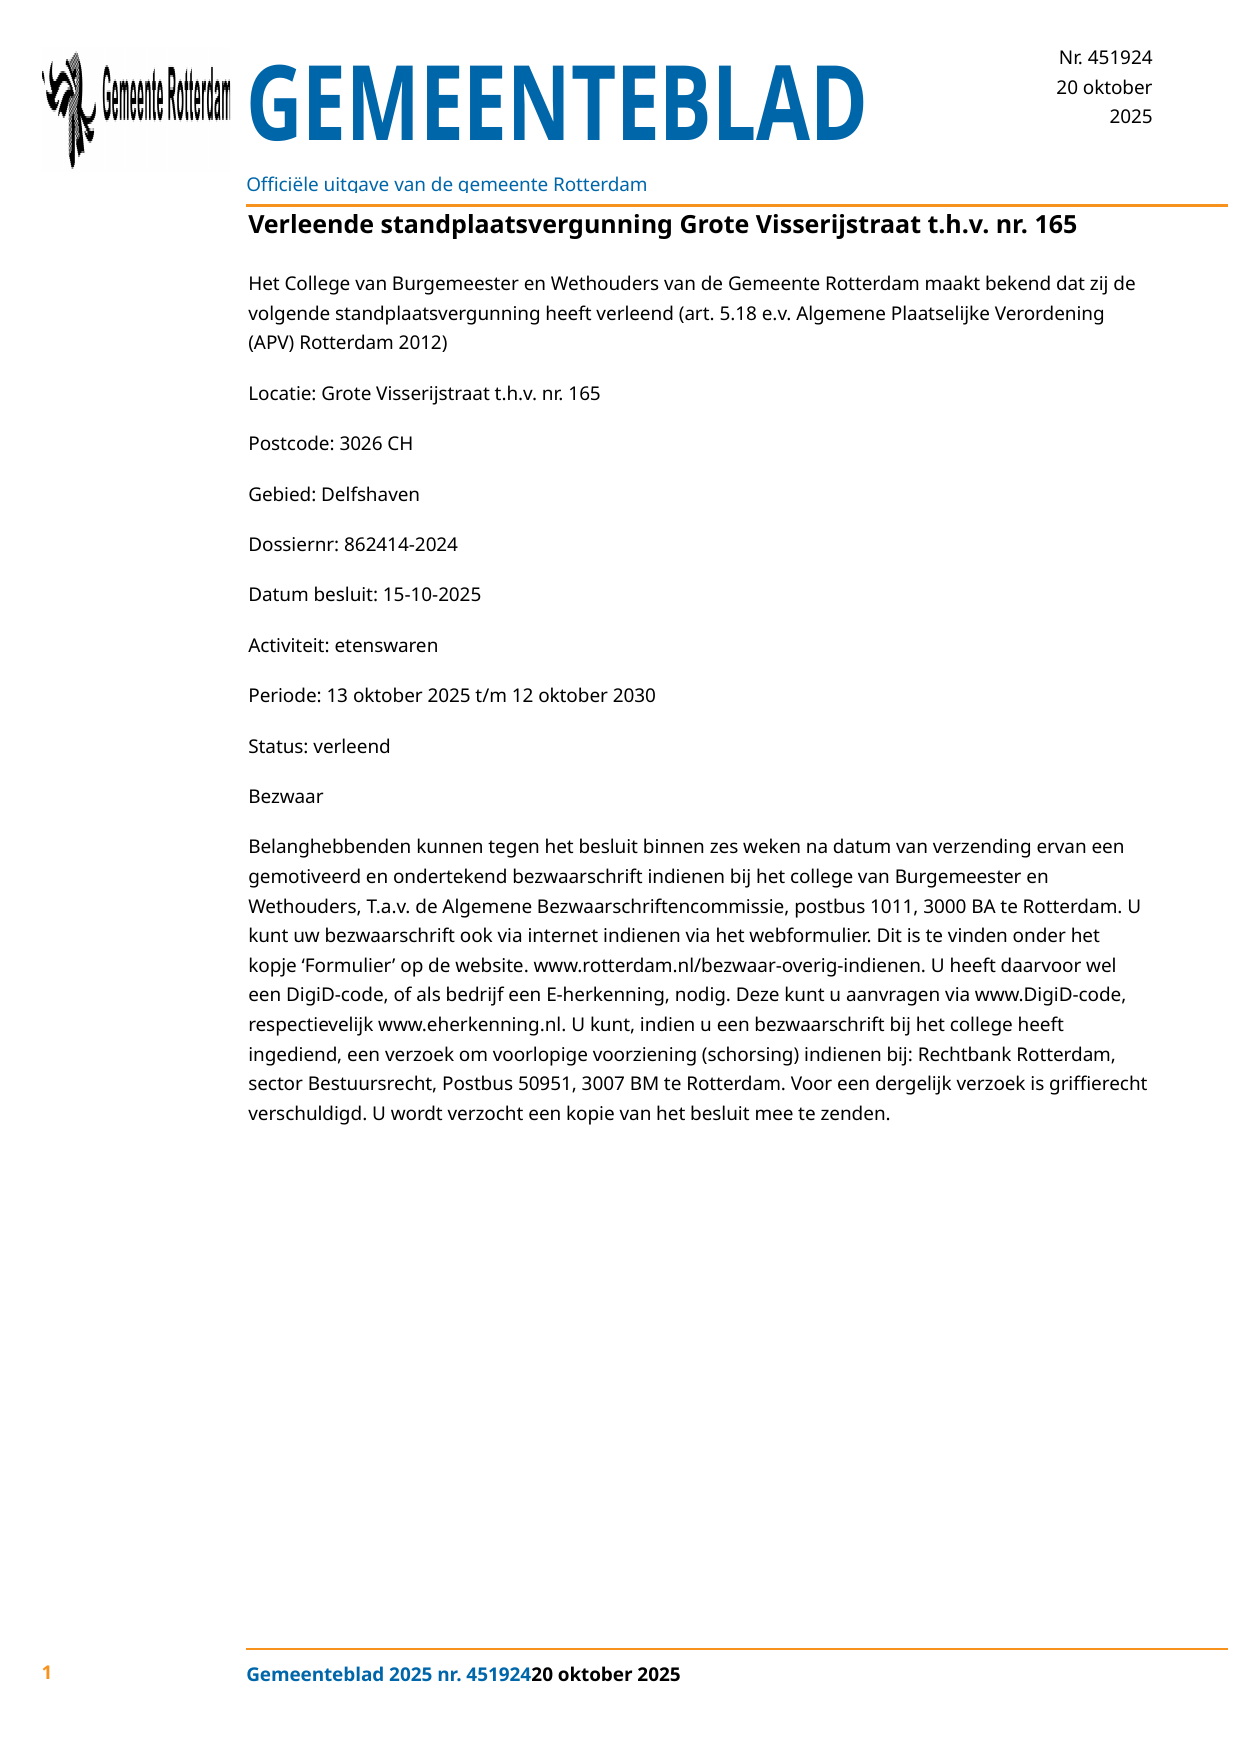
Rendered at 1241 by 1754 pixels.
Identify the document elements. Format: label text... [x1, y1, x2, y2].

text Verleende standplaatsvergunning Grote Visserijstraat t.h.v. nr. 165 [248, 207, 1152, 241]
text Periode: 13 oktober 2025 t/m 12 oktober 2030 [248, 682, 1152, 708]
text Het College van Burgemeester en Wethouders van de Gemeente Rotterdam maakt bekend dat zij de volgende standplaatsvergunning heeft verleend (art. 5.18 e.v. Algemene Plaatselijke Verordening (APV) Rotterdam 2012) [248, 270, 1152, 355]
text Locatie: Grote Visserijstraat t.h.v. nr. 165 [248, 380, 1152, 406]
text Gebied: Delfshaven [248, 481, 1152, 506]
picture [41, 47, 231, 172]
text Datum besluit: 15-10-2025 [248, 582, 1152, 607]
text Status: verleend [248, 733, 1152, 758]
text Belanghebbenden kunnen tegen het besluit binnen zes weken na datum van verzending ervan een gemotiveerd en ondertekend bezwaarschrift indienen bij het college van Burgemeester en Wethouders, T.a.v. de Algemene Bezwaarschriftencommissie, postbus 1011, 3000 BA te Rotterdam. U kunt uw bezwaarschrift ook via internet indienen via het webformulier. Dit is te vinden onder het kopje ‘Formulier’ op de website. www.rotterdam.nl/bezwaar-overig-indienen. U heeft daarvoor wel een DigiD-code, of als bedrijf een E-herkenning, nodig. Deze kunt u aanvragen via www.DigiD-code, respectievelijk www.eherkenning.nl. U kunt, indien u een bezwaarschrift bij het college heeft ingediend, een verzoek om voorlopige voorziening (schorsing) indienen bij: Rechtbank Rotterdam, sector Bestuursrecht, Postbus 50951, 3007 BM te Rotterdam. Voor een dergelijk verzoek is griffierecht verschuldigd. U wordt verzocht een kopie van het besluit mee te zenden. [248, 834, 1152, 1126]
text Bezwaar [248, 783, 1152, 809]
text Postcode: 3026 CH [248, 430, 1152, 456]
text Dossiernr: 862414-2024 [248, 531, 1152, 557]
text Activiteit: etenswaren [248, 632, 1152, 658]
